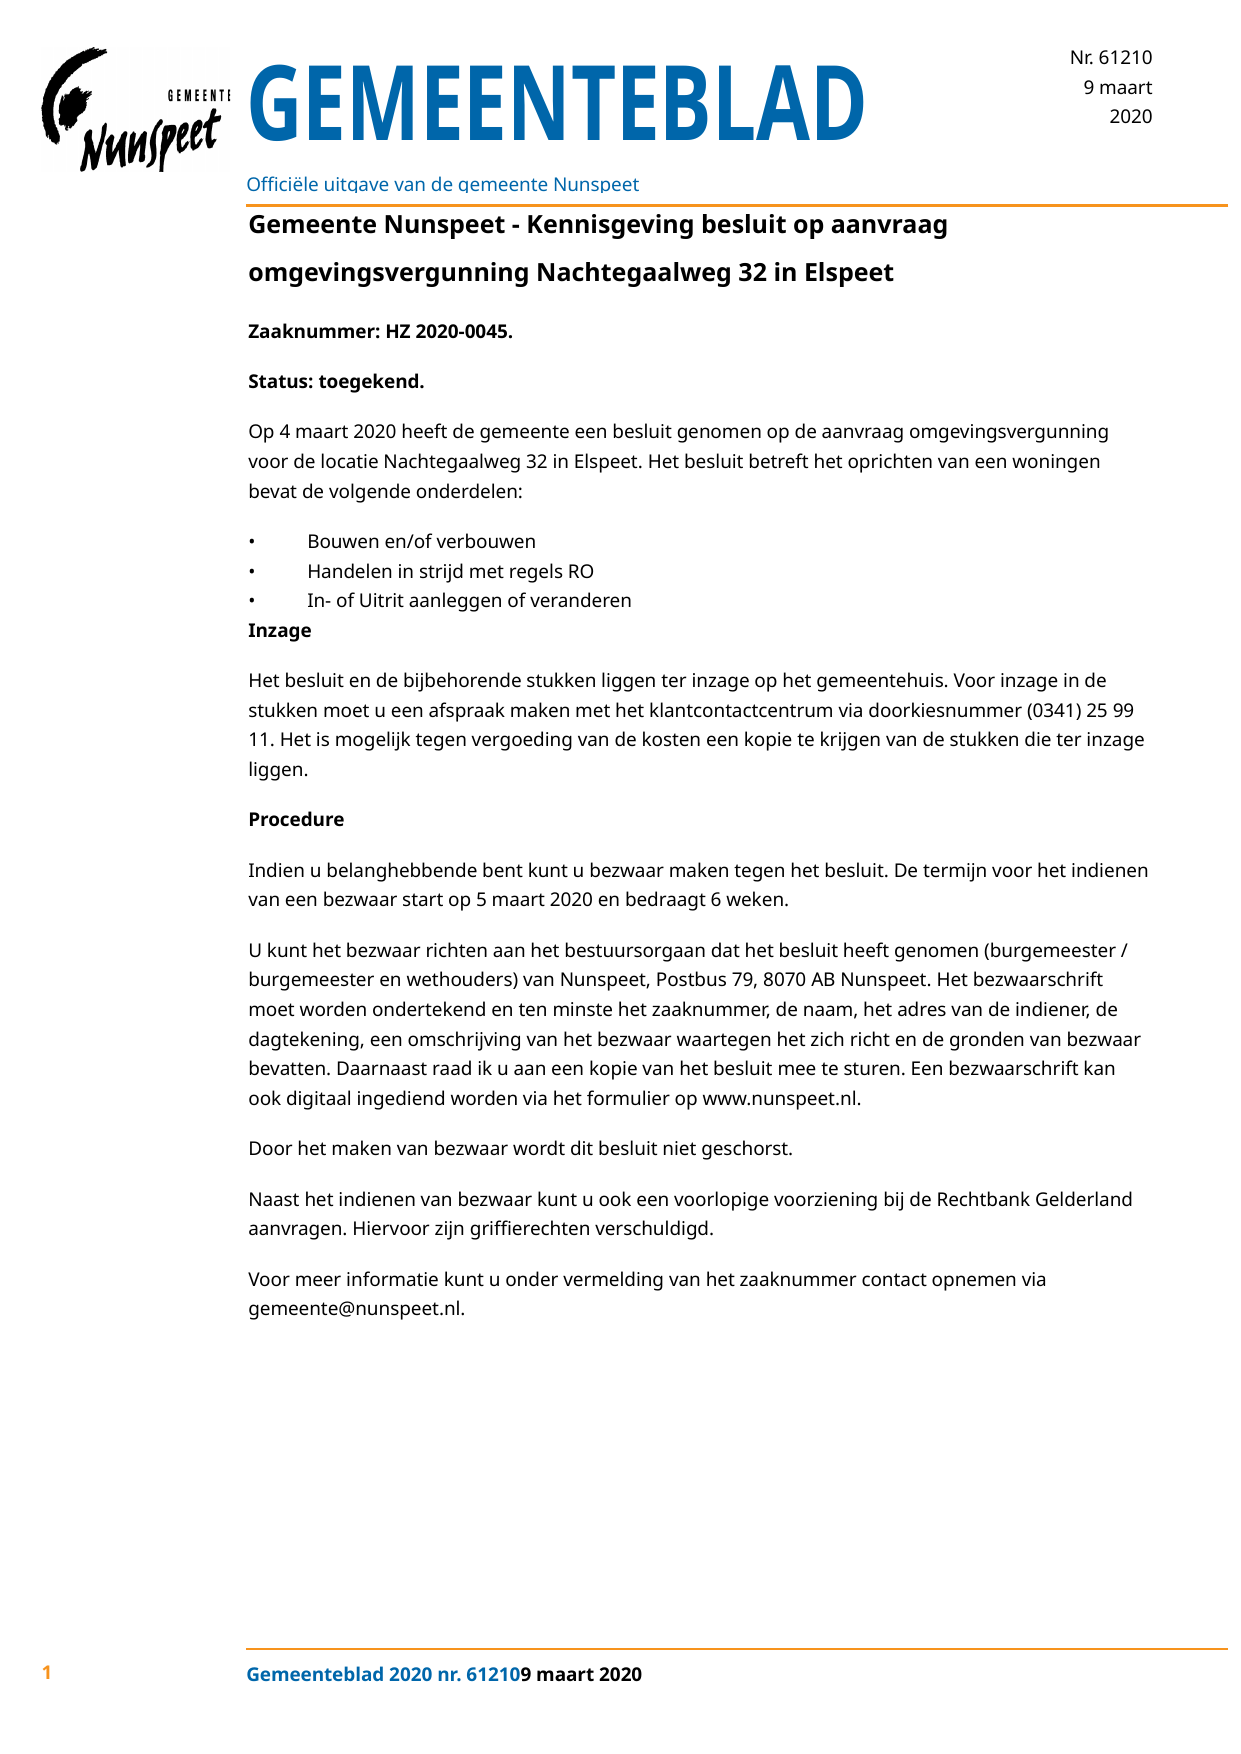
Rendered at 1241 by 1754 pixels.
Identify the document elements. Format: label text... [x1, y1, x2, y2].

text Door het maken van bezwaar wordt dit besluit niet geschorst. [248, 1135, 1152, 1161]
picture [41, 47, 231, 172]
text Status: toegekend. [248, 368, 1152, 394]
list In- of Uitrit aanleggen of veranderen [248, 587, 1152, 613]
text Voor meer informatie kunt u onder vermelding van het zaaknummer contact opnemen via gemeente@nunspeet.nl. [248, 1266, 1152, 1321]
list Bouwen en/of verbouwen [248, 528, 1152, 554]
text Op 4 maart 2020 heeft de gemeente een besluit genomen op de aanvraag omgevingsvergunning voor de locatie Nachtegaalweg 32 in Elspeet. Het besluit betreft het oprichten van een woningen bevat de volgende onderdelen: [248, 419, 1152, 504]
text Procedure [248, 807, 1152, 832]
text Het besluit en de bijbehorende stukken liggen ter inzage op het gemeentehuis. Voor inzage in de stukken moet u een afspraak maken met het klantcontactcentrum via doorkiesnummer (0341) 25 99 11. Het is mogelijk tegen vergoeding van de kosten een kopie te krijgen van de stukken die ter inzage liggen. [248, 667, 1152, 782]
text Inzage [248, 617, 1152, 643]
text Naast het indienen van bezwaar kunt u ook een voorlopige voorziening bij de Rechtbank Gelderland aanvragen. Hiervoor zijn griffierechten verschuldigd. [248, 1186, 1152, 1241]
list Handelen in strijd met regels RO [248, 558, 1152, 584]
text Indien u belanghebbende bent kunt u bezwaar maken tegen het besluit. De termijn voor het indienen van een bezwaar start op 5 maart 2020 en bedraagt 6 weken. [248, 857, 1152, 912]
text Zaaknummer: HZ 2020-0045. [248, 318, 1152, 344]
text Gemeente Nunspeet - Kennisgeving besluit op aanvraag omgevingsvergunning Nachtegaalweg 32 in Elspeet [248, 207, 1152, 288]
text U kunt het bezwaar richten aan het bestuursorgaan dat het besluit heeft genomen (burgemeester / burgemeester en wethouders) van Nunspeet, Postbus 79, 8070 AB Nunspeet. Het bezwaarschrift moet worden ondertekend en ten minste het zaaknummer, de naam, het adres van de indiener, de dagtekening, een omschrijving van het bezwaar waartegen het zich richt en de gronden van bezwaar bevatten. Daarnaast raad ik u aan een kopie van het besluit mee te sturen. Een bezwaarschrift kan ook digitaal ingediend worden via het formulier op www.nunspeet.nl. [248, 937, 1152, 1111]
